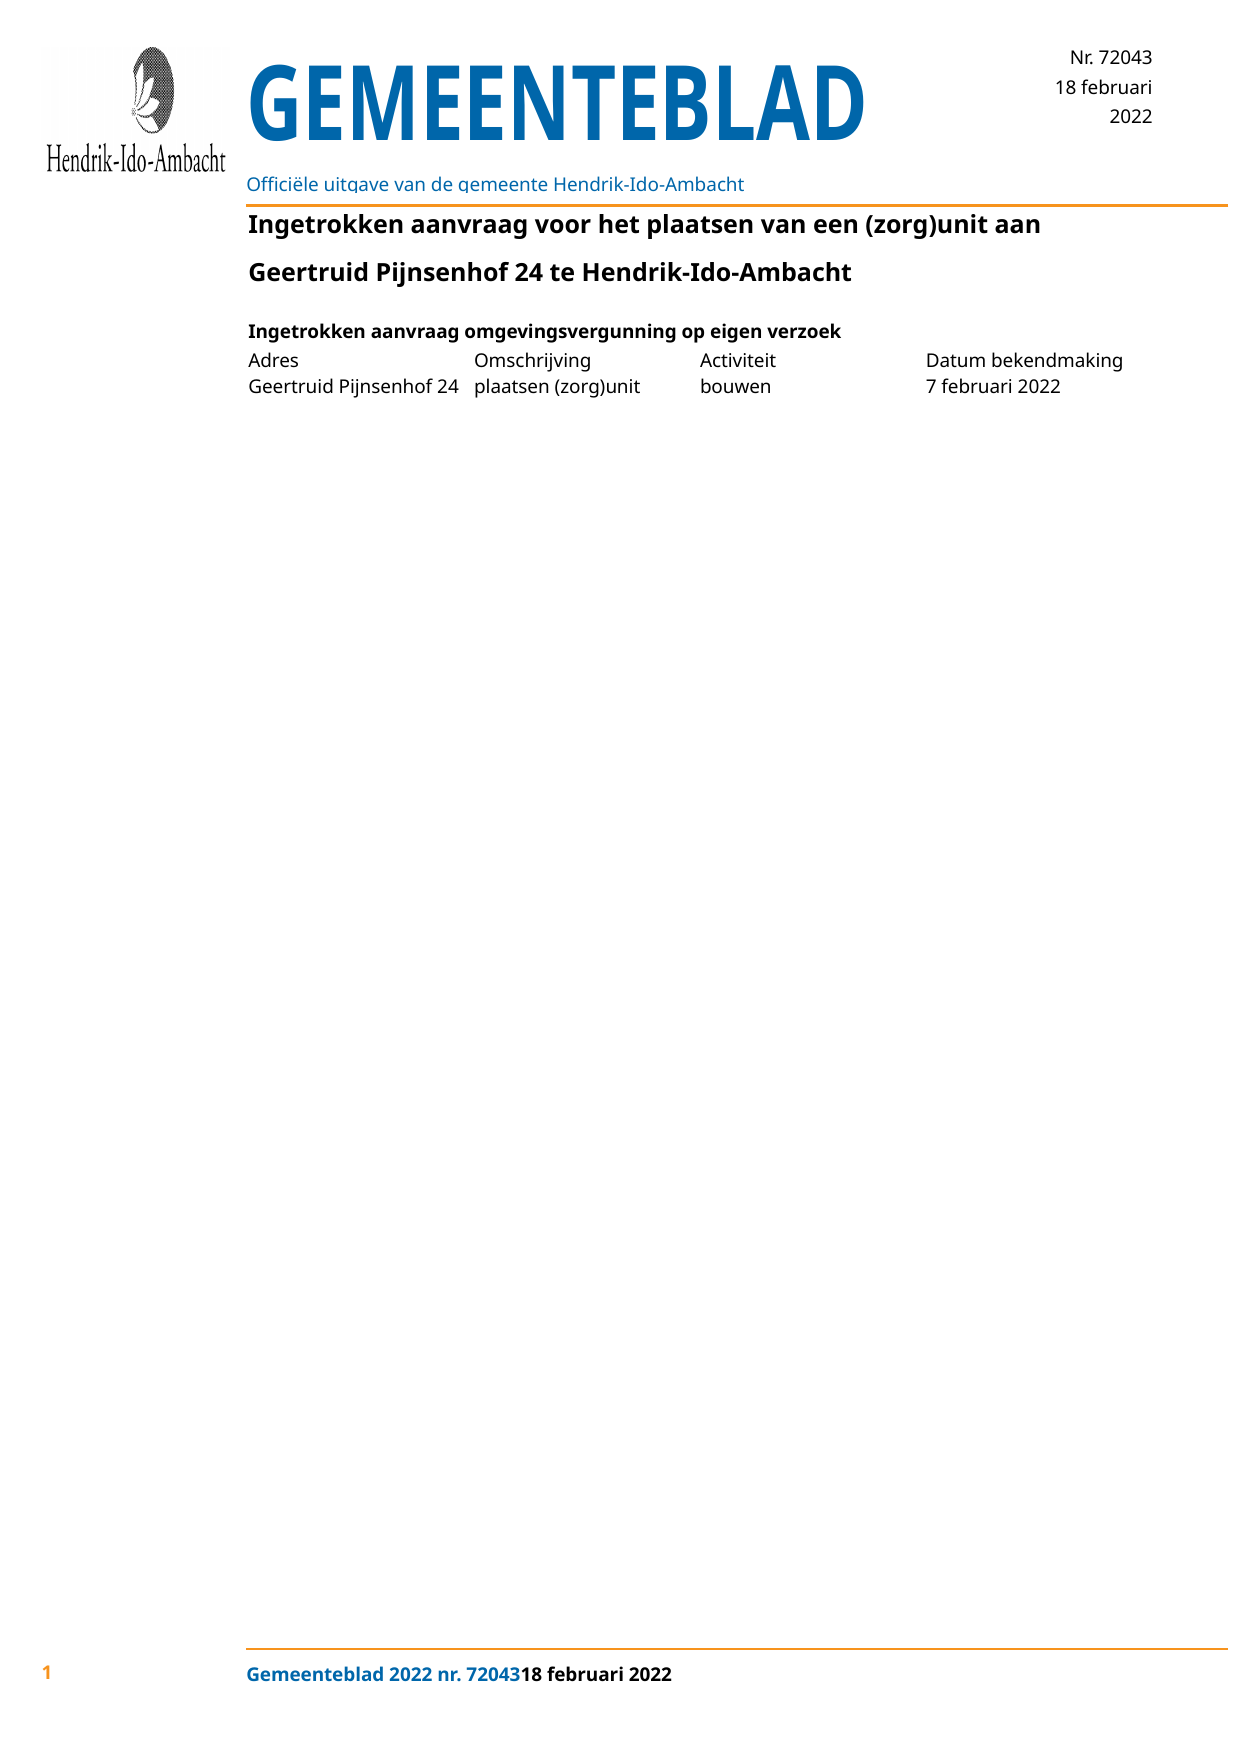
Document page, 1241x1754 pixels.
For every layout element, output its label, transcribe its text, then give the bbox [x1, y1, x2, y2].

table_cell 7 februari 2022 [926, 373, 1152, 399]
picture [41, 47, 231, 172]
table_cell plaatsen (zorg)unit [474, 373, 700, 399]
table_header Omschrijving [474, 348, 700, 373]
table_cell bouwen [700, 373, 926, 399]
text Ingetrokken aanvraag voor het plaatsen van een (zorg)unit aan Geertruid Pijnsenhof 24 te Hendrik-Ido-Ambacht [248, 207, 1152, 288]
table_header Adres [248, 348, 474, 373]
table_header Activiteit [700, 348, 926, 373]
table_cell Geertruid Pijnsenhof 24 [248, 373, 474, 399]
table_header Datum bekendmaking [926, 348, 1152, 373]
text Ingetrokken aanvraag omgevingsvergunning op eigen verzoek [248, 318, 1152, 344]
